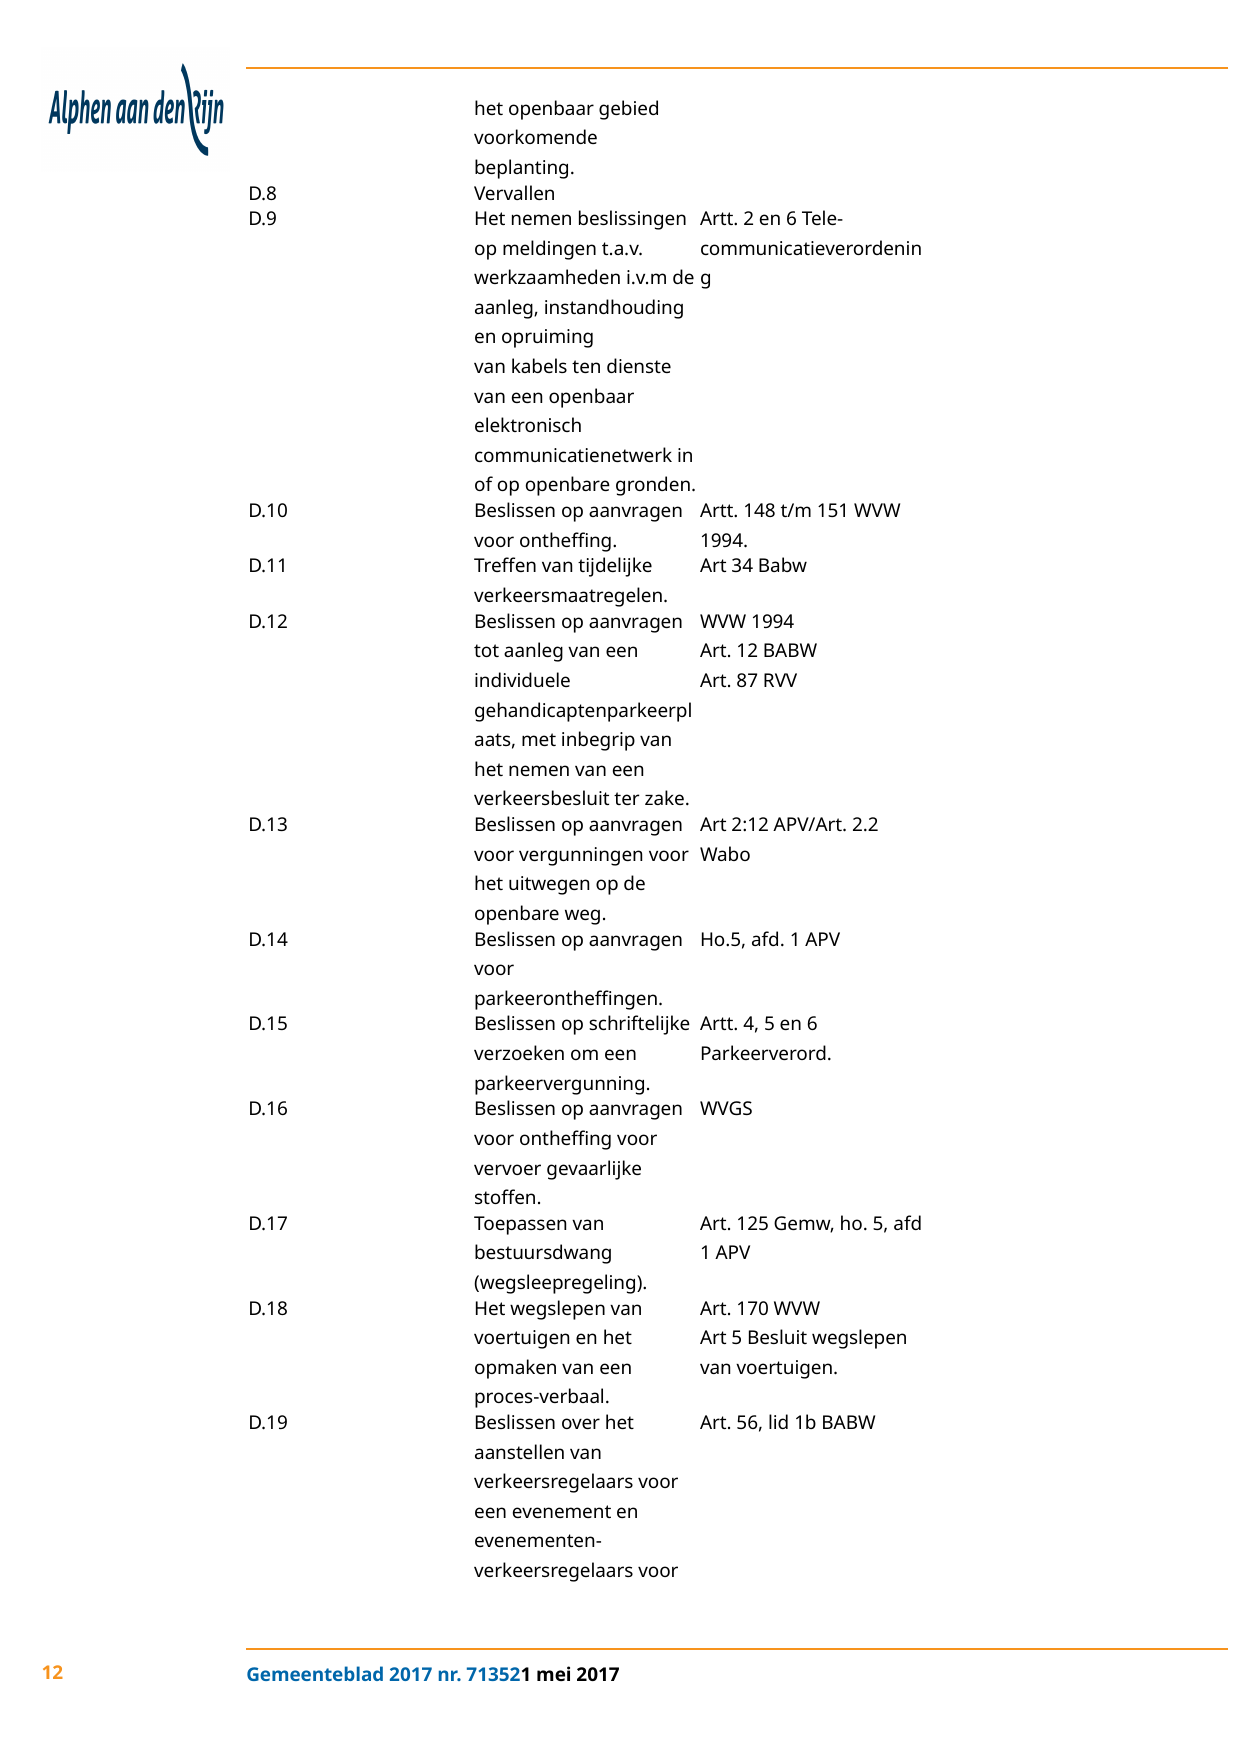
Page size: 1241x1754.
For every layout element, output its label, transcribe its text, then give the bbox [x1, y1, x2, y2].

table_cell D.13 [248, 811, 474, 926]
table_cell D.16 [248, 1096, 474, 1210]
table_cell Art 2:12 APV/Art. 2.2 Wabo [700, 811, 926, 926]
table_cell [926, 498, 1152, 553]
table_cell D.10 [248, 498, 474, 553]
table_cell [926, 926, 1152, 1011]
table_cell Ho.5, afd. 1 APV [700, 926, 926, 1011]
table_cell Artt. 148 t/m 151 WVW 1994. [700, 498, 926, 553]
table_cell D.15 [248, 1011, 474, 1096]
table_cell het openbaar gebied voorkomende beplanting. [474, 95, 700, 180]
table_cell [926, 180, 1152, 205]
table_cell Toepassen van bestuursdwang (wegsleepregeling). [474, 1210, 700, 1295]
table_cell [926, 1011, 1152, 1096]
table_cell D.19 [248, 1409, 474, 1583]
table_cell Art. 125 Gemw, ho. 5, afd 1 APV [700, 1210, 926, 1295]
table_cell [926, 608, 1152, 811]
table_cell Beslissen op aanvragen voor ontheffing. [474, 498, 700, 553]
picture [41, 47, 231, 172]
table_cell [926, 1210, 1152, 1295]
table_cell Het nemen beslissingen op meldingen t.a.v. werkzaamheden i.v.m de aanleg, instandhouding en opruiming van kabels ten dienste van een openbaar elektronisch communicatienetwerk in of op openbare gronden. [474, 205, 700, 497]
table_cell [248, 95, 474, 180]
table_cell Beslissen op aanvragen voor parkeerontheffingen. [474, 926, 700, 1011]
table_cell D.17 [248, 1210, 474, 1295]
table_cell [926, 205, 1152, 497]
table_cell Art 34 Babw [700, 553, 926, 608]
table_cell Artt. 4, 5 en 6 Parkeerverord. [700, 1011, 926, 1096]
table_cell D.11 [248, 553, 474, 608]
table_cell D.18 [248, 1295, 474, 1409]
table_cell Treffen van tijdelijke verkeersmaatregelen. [474, 553, 700, 608]
table_cell Beslissen op aanvragen tot aanleg van een individuele gehandicaptenparkeerplaats, met inbegrip van het nemen van een verkeersbesluit ter zake. [474, 608, 700, 811]
table_cell [700, 180, 926, 205]
table_cell [926, 553, 1152, 608]
table_cell Beslissen over het aanstellen van verkeersregelaars voor een evenement en evenementen-verkeersregelaars voor [474, 1409, 700, 1583]
table_cell Artt. 2 en 6 Tele- communicatieverordening [700, 205, 926, 497]
table_cell Beslissen op aanvragen voor vergunningen voor het uitwegen op de openbare weg. [474, 811, 700, 926]
table_cell WVW 1994 Art. 12 BABW Art. 87 RVV [700, 608, 926, 811]
table_cell D.9 [248, 205, 474, 497]
table_cell Beslissen op aanvragen voor ontheffing voor vervoer gevaarlijke stoffen. [474, 1096, 700, 1210]
table_cell [926, 95, 1152, 180]
table_cell WVGS [700, 1096, 926, 1210]
table_cell [926, 1409, 1152, 1583]
table_cell Het wegslepen van voertuigen en het opmaken van een proces-verbaal. [474, 1295, 700, 1409]
table_cell [926, 1295, 1152, 1409]
table_cell Beslissen op schriftelijke verzoeken om een parkeervergunning. [474, 1011, 700, 1096]
table_cell Vervallen [474, 180, 700, 205]
table_cell [926, 1096, 1152, 1210]
table_cell Art. 170 WVW Art 5 Besluit wegslepen van voertuigen. [700, 1295, 926, 1409]
table_cell D.12 [248, 608, 474, 811]
table_cell D.8 [248, 180, 474, 205]
table_cell Art. 56, lid 1b BABW [700, 1409, 926, 1583]
table_cell [700, 95, 926, 180]
table_cell [926, 811, 1152, 926]
table_cell D.14 [248, 926, 474, 1011]
